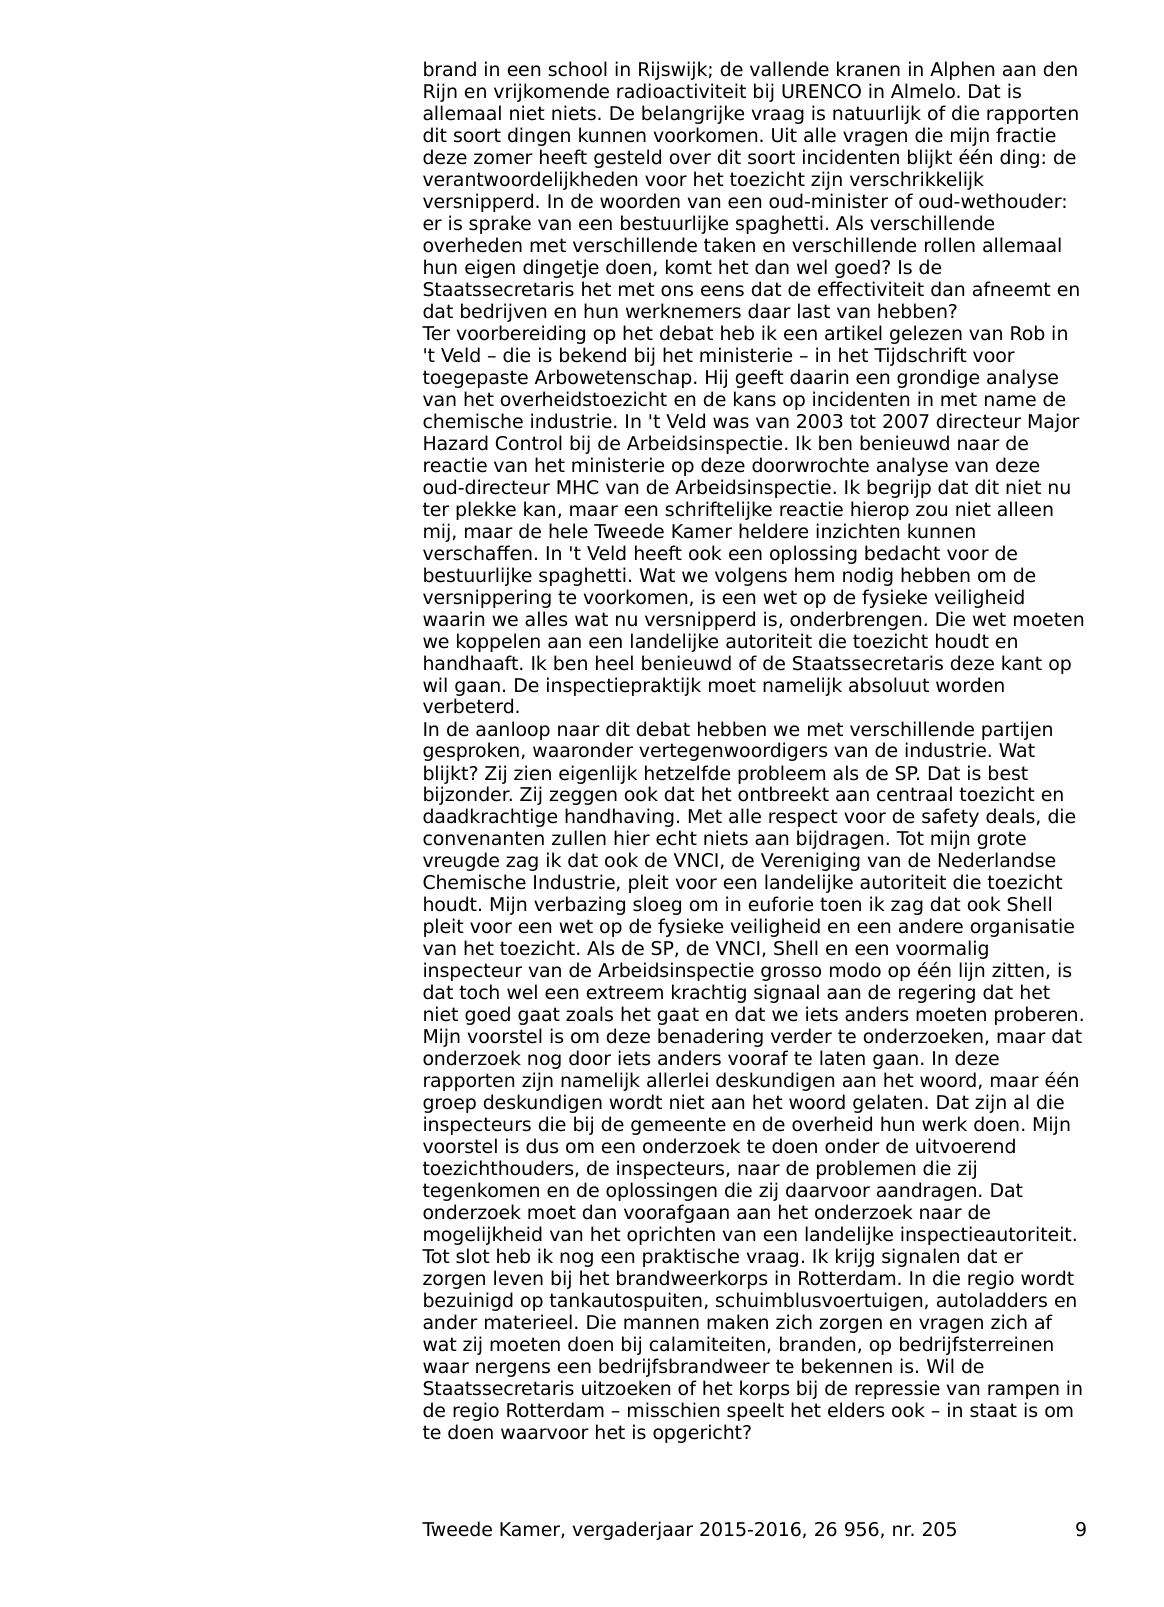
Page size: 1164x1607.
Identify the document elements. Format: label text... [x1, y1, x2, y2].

text Ter voorbereiding op het debat heb ik een artikel gelezen van Rob in 't Veld – die is bekend bij het ministerie – in het Tijdschrift voor toegepaste Arbowetenschap. Hij geeft daarin een grondige analyse van het overheidstoezicht en de kans op incidenten in met name de chemische industrie. In 't Veld was van 2003 tot 2007 directeur Major Hazard Control bij de Arbeidsinspectie. Ik ben benieuwd naar de reactie van het ministerie op deze doorwrochte analyse van deze oud-directeur MHC van de Arbeidsinspectie. Ik begrijp dat dit niet nu ter plekke kan, maar een schriftelijke reactie hierop zou niet alleen mij, maar de hele Tweede Kamer heldere inzichten kunnen verschaffen. In 't Veld heeft ook een oplossing bedacht voor de bestuurlijke spaghetti. Wat we volgens hem nodig hebben om de versnippering te voorkomen, is een wet op de fysieke veiligheid waarin we alles wat nu versnipperd is, onderbrengen. Die wet moeten we koppelen aan een landelijke autoriteit die toezicht houdt en handhaaft. Ik ben heel benieuwd of de Staatssecretaris deze kant op wil gaan. De inspectiepraktijk moet namelijk absoluut worden verbeterd. [422, 323, 1087, 718]
text brand in een school in Rijswijk; de vallende kranen in Alphen aan den Rijn en vrijkomende radioactiviteit bij URENCO in Almelo. Dat is allemaal niet niets. De belangrijke vraag is natuurlijk of die rapporten dit soort dingen kunnen voorkomen. Uit alle vragen die mijn fractie deze zomer heeft gesteld over dit soort incidenten blijkt één ding: de verantwoordelijkheden voor het toezicht zijn verschrikkelijk versnipperd. In de woorden van een oud-minister of oud-wethouder: er is sprake van een bestuurlijke spaghetti. Als verschillende overheden met verschillende taken en verschillende rollen allemaal hun eigen dingetje doen, komt het dan wel goed? Is de Staatssecretaris het met ons eens dat de effectiviteit dan afneemt en dat bedrijven en hun werknemers daar last van hebben? [422, 59, 1087, 323]
text In de aanloop naar dit debat hebben we met verschillende partijen gesproken, waaronder vertegenwoordigers van de industrie. Wat blijkt? Zij zien eigenlijk hetzelfde probleem als de SP. Dat is best bijzonder. Zij zeggen ook dat het ontbreekt aan centraal toezicht en daadkrachtige handhaving. Met alle respect voor de safety deals, die convenanten zullen hier echt niets aan bijdragen. Tot mijn grote vreugde zag ik dat ook de VNCI, de Vereniging van de Nederlandse Chemische Industrie, pleit voor een landelijke autoriteit die toezicht houdt. Mijn verbazing sloeg om in euforie toen ik zag dat ook Shell pleit voor een wet op de fysieke veiligheid en een andere organisatie van het toezicht. Als de SP, de VNCI, Shell en een voormalig inspecteur van de Arbeidsinspectie grosso modo op één lijn zitten, is dat toch wel een extreem krachtig signaal aan de regering dat het niet goed gaat zoals het gaat en dat we iets anders moeten proberen. Mijn voorstel is om deze benadering verder te onderzoeken, maar dat onderzoek nog door iets anders vooraf te laten gaan. In deze rapporten zijn namelijk allerlei deskundigen aan het woord, maar één groep deskundigen wordt niet aan het woord gelaten. Dat zijn al die inspecteurs die bij de gemeente en de overheid hun werk doen. Mijn voorstel is dus om een onderzoek te doen onder de uitvoerend toezichthouders, de inspecteurs, naar de problemen die zij tegenkomen en de oplossingen die zij daarvoor aandragen. Dat onderzoek moet dan voorafgaan aan het onderzoek naar de mogelijkheid van het oprichten van een landelijke inspectieautoriteit. [422, 718, 1087, 1246]
text Tot slot heb ik nog een praktische vraag. Ik krijg signalen dat er zorgen leven bij het brandweerkorps in Rotterdam. In die regio wordt bezuinigd op tankautospuiten, schuimblusvoertuigen, autoladders en ander materieel. Die mannen maken zich zorgen en vragen zich af wat zij moeten doen bij calamiteiten, branden, op bedrijfsterreinen waar nergens een bedrijfsbrandweer te bekennen is. Wil de Staatssecretaris uitzoeken of het korps bij de repressie van rampen in de regio Rotterdam – misschien speelt het elders ook – in staat is om te doen waarvoor het is opgericht? [422, 1246, 1087, 1444]
